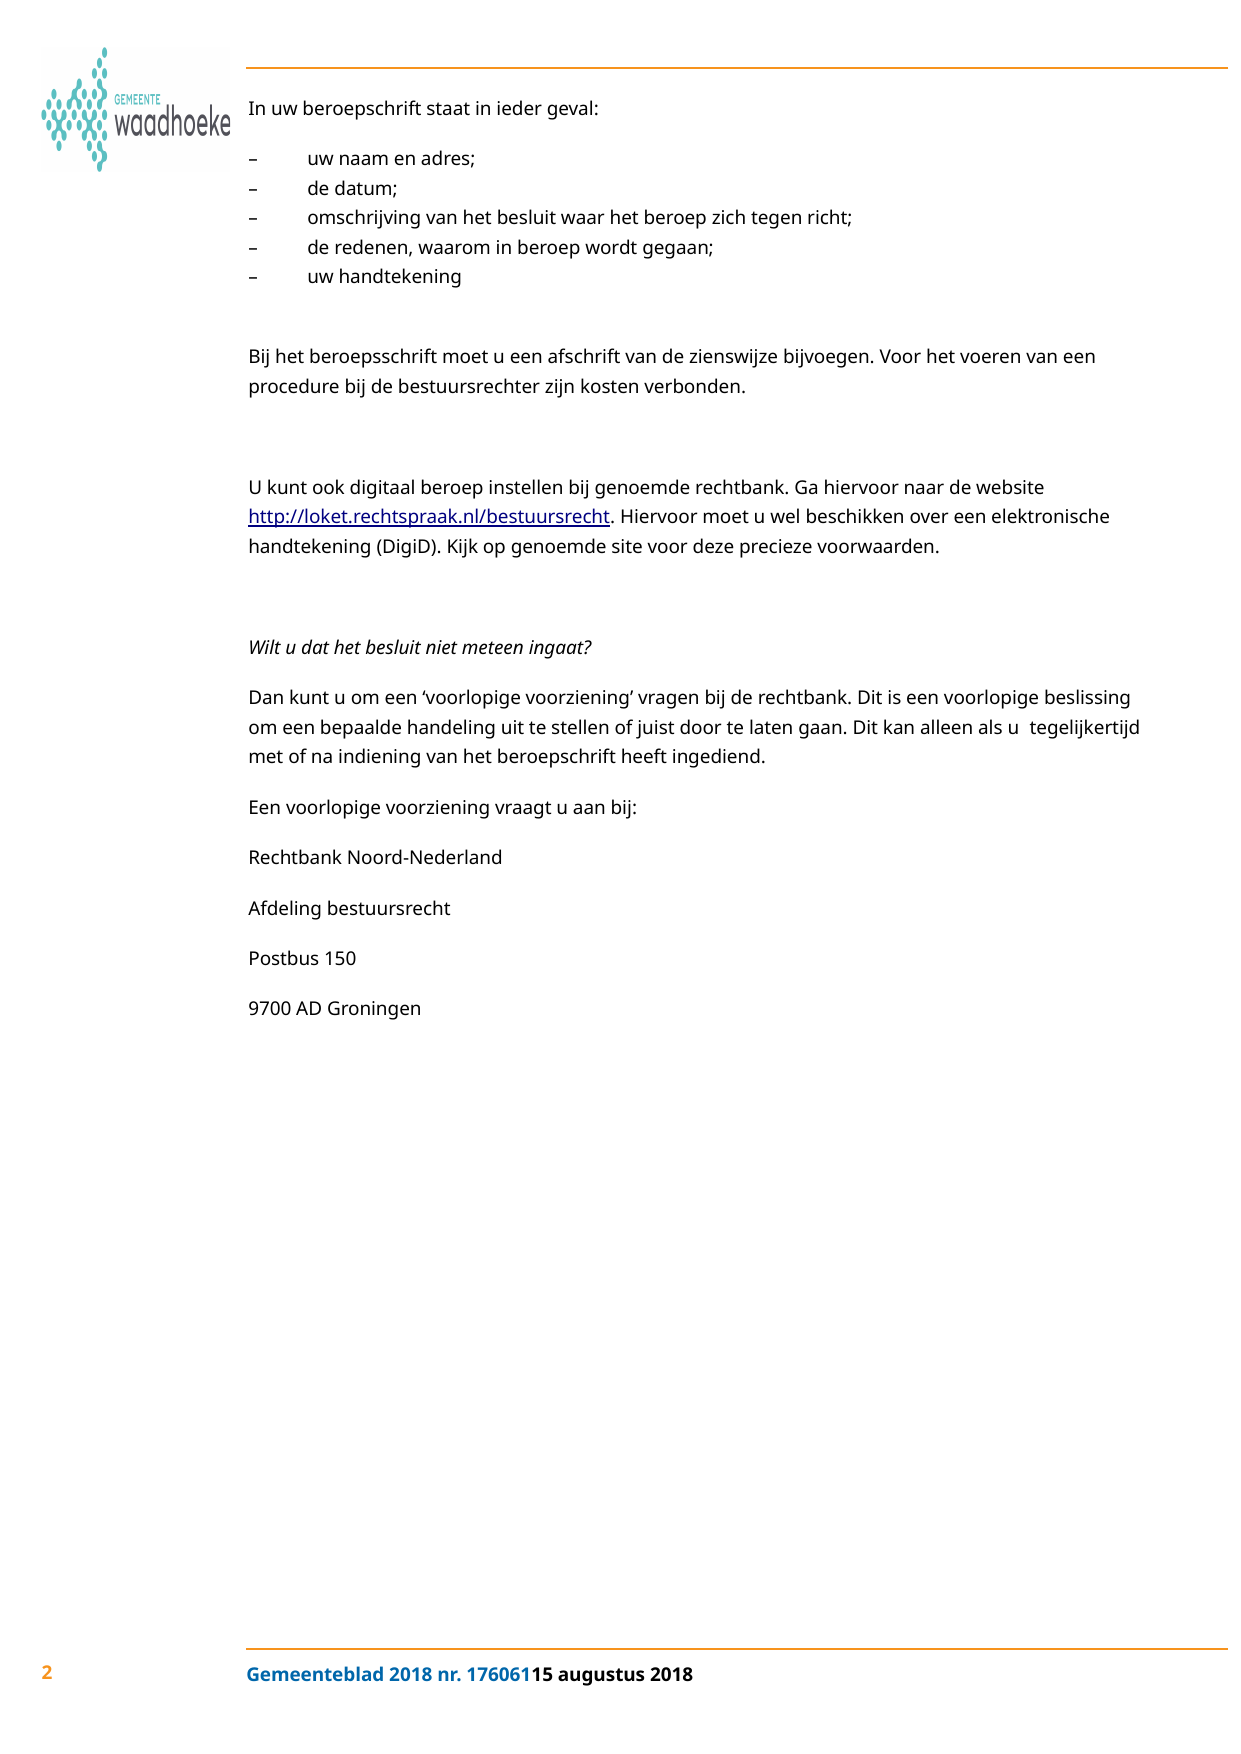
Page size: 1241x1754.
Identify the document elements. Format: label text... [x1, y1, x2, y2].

text Wilt u dat het besluit niet meteen ingaat? [248, 634, 1152, 660]
list de datum; [248, 175, 1152, 201]
list omschrijving van het besluit waar het beroep zich tegen richt; [248, 204, 1152, 230]
picture [41, 47, 231, 172]
list de redenen, waarom in beroep wordt gegaan; [248, 234, 1152, 260]
text U kunt ook digitaal beroep instellen bij genoemde rechtbank. Ga hiervoor naar de website http://loket.rechtspraak.nl/bestuursrecht. Hiervoor moet u wel beschikken over een elektronische handtekening (DigiD). Kijk op genoemde site voor deze precieze voorwaarden. [248, 474, 1152, 559]
text Rechtbank Noord-Nederland [248, 844, 1152, 870]
list uw naam en adres; [248, 145, 1152, 171]
text Postbus 150 [248, 945, 1152, 971]
text Een voorlopige voorziening vraagt u aan bij: [248, 794, 1152, 820]
list uw handtekening [248, 263, 1152, 289]
text 9700 AD Groningen [248, 996, 1152, 1021]
text Dan kunt u om een ‘voorlopige voorziening’ vragen bij de rechtbank. Dit is een voorlopige beslissing om een bepaalde handeling uit te stellen of juist door te laten gaan. Dit kan alleen als u tegelijkertijd met of na indiening van het beroepschrift heeft ingediend. [248, 684, 1152, 769]
text Afdeling bestuursrecht [248, 895, 1152, 921]
text In uw beroepschrift staat in ieder geval: [248, 95, 1152, 121]
text Bij het beroepsschrift moet u een afschrift van de zienswijze bijvoegen. Voor het voeren van een procedure bij de bestuursrechter zijn kosten verbonden. [248, 343, 1152, 399]
